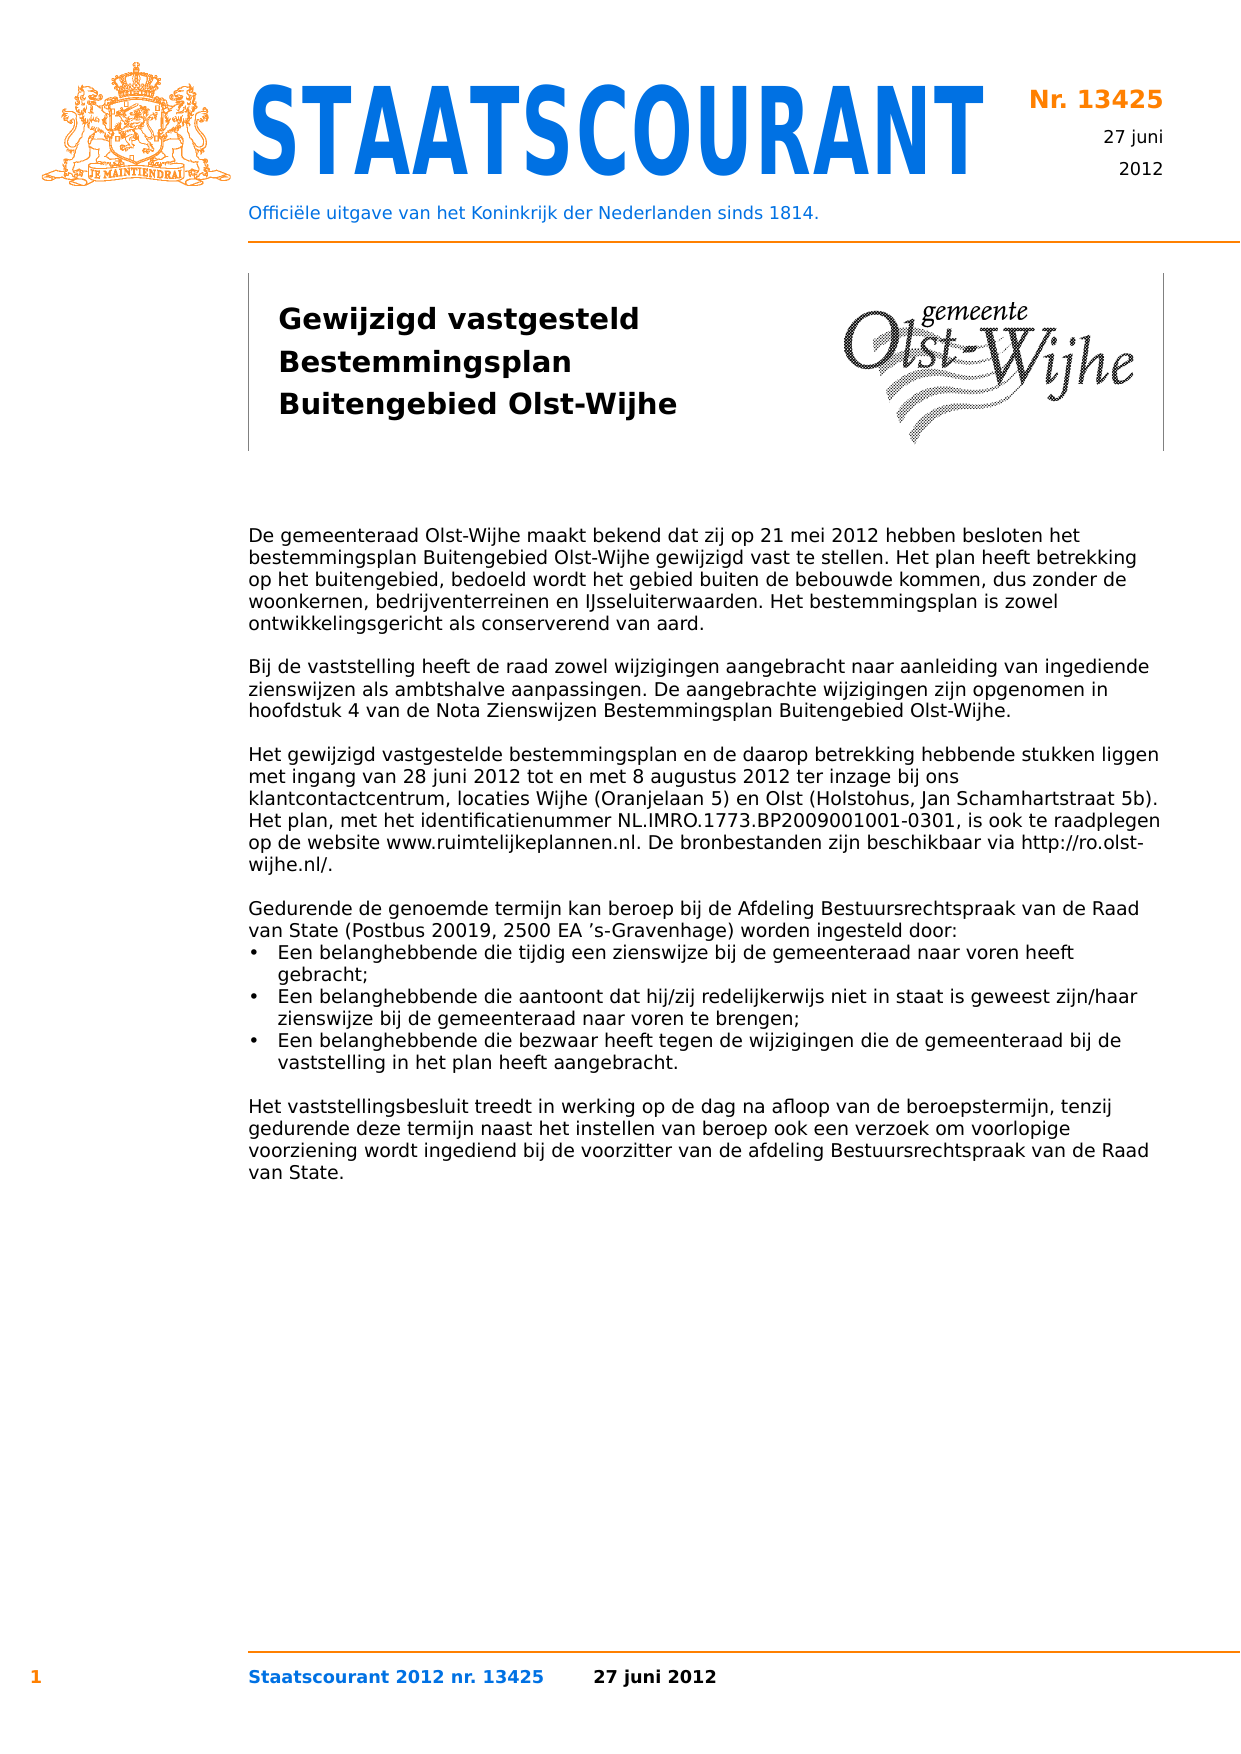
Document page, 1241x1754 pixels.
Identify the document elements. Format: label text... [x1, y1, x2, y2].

text Het gewijzigd vastgestelde bestemmingsplan en de daarop betrekking hebbende stukken liggen met ingang van 28 juni 2012 tot en met 8 augustus 2012 ter inzage bij ons klantcontactcentrum, locaties Wijhe (Oranjelaan 5) en Olst (Holstohus, Jan Schamhartstraat 5b). Het plan, met het identificatienummer NL.IMRO.1773.BP2009001001-0301, is ook te raadplegen op de website www.ruimtelijkeplannen.nl. De bronbestanden zijn beschikbaar via http://ro.olst-wijhe.nl/. [248, 744, 1163, 876]
text • Een belanghebbende die bezwaar heeft tegen de wijzigingen die de gemeenteraad bij de vaststelling in het plan heeft aangebracht. [248, 1030, 1163, 1074]
text Gedurende de genoemde termijn kan beroep bij de Afdeling Bestuursrechtspraak van de Raad van State (Postbus 20019, 2500 EA ’s-Gravenhage) worden ingesteld door: [248, 898, 1163, 942]
text Het vaststellingsbesluit treedt in werking op de dag na afloop van de beroepstermijn, tenzij gedurende deze termijn naast het instellen van beroep ook een verzoek om voorlopige voorziening wordt ingediend bij de voorzitter van de afdeling Bestuursrechtspraak van de Raad van State. [248, 1096, 1163, 1184]
table_cell 27 juni [998, 121, 1240, 153]
table_cell 2012 [998, 153, 1240, 203]
table_header [25, 62, 248, 241]
picture [41, 62, 231, 186]
table_header STAATSCOURANT [248, 62, 998, 203]
text Bij de vaststelling heeft de raad zowel wijzigingen aangebracht naar aanleiding van ingediende zienswijzen als ambtshalve aanpassingen. De aangebrachte wijzigingen zijn opgenomen in hoofdstuk 4 van de Nota Zienswijzen Bestemmingsplan Buitengebied Olst-Wijhe. [248, 656, 1163, 722]
picture [844, 302, 1134, 445]
table_header Nr. 13425 [998, 62, 1240, 121]
text • Een belanghebbende die tijdig een zienswijze bij de gemeenteraad naar voren heeft gebracht; [248, 942, 1163, 986]
table_cell Officiële uitgave van het Koninkrijk der Nederlanden sinds 1814. [248, 203, 1240, 241]
text • Een belanghebbende die aantoont dat hij/zij redelijkerwijs niet in staat is geweest zijn/haar zienswijze bij de gemeenteraad naar voren te brengen; [248, 986, 1163, 1030]
subtitle Gewijzigd vastgesteld Bestemmingsplan Buitengebied Olst-Wijhe [249, 273, 1163, 451]
text De gemeenteraad Olst-Wijhe maakt bekend dat zij op 21 mei 2012 hebben besloten het bestemmingsplan Buitengebied Olst-Wijhe gewijzigd vast te stellen. Het plan heeft betrekking op het buitengebied, bedoeld wordt het gebied buiten de bebouwde kommen, dus zonder de woonkernen, bedrijventerreinen en IJsseluiterwaarden. Het bestemmingsplan is zowel ontwikkelingsgericht als conserverend van aard. [248, 525, 1163, 634]
